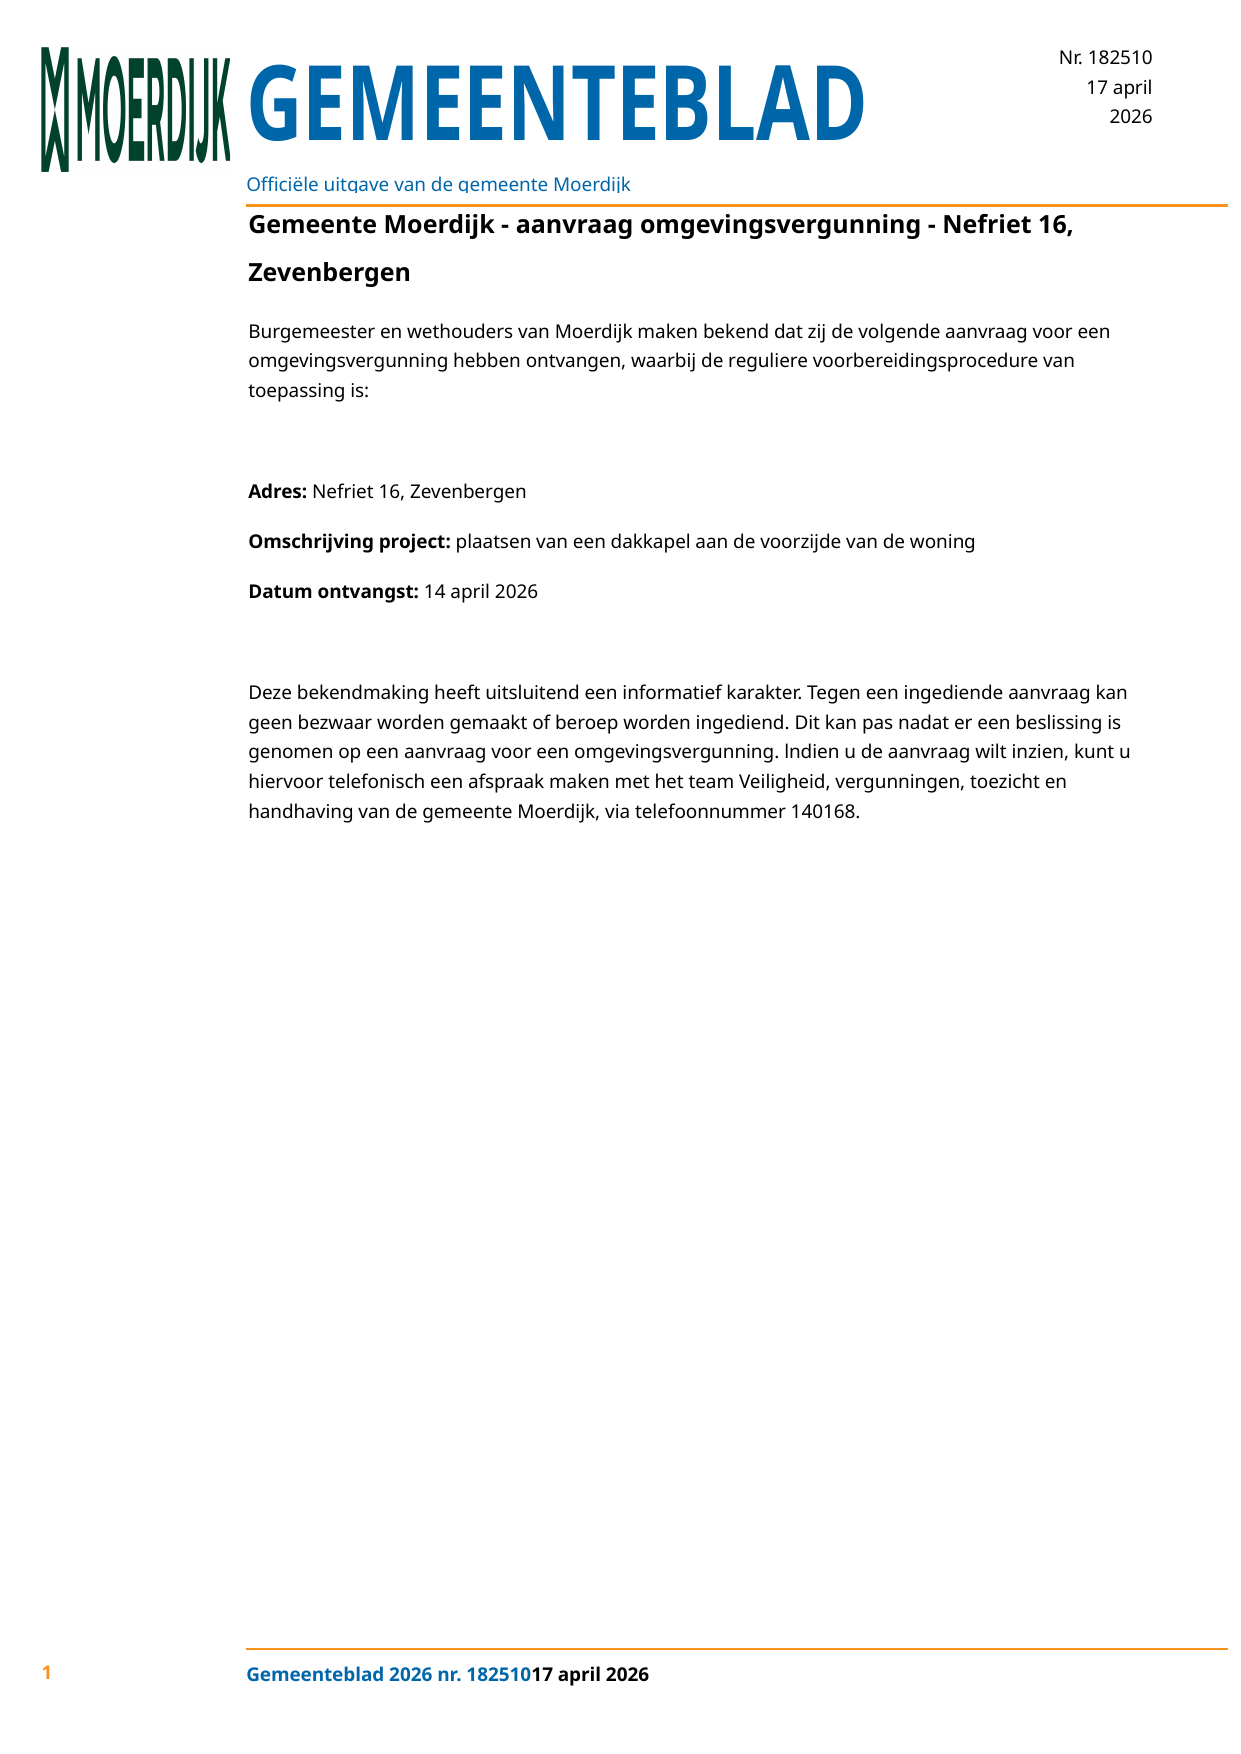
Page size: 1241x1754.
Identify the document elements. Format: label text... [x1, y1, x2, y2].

text Adres: Nefriet 16, Zevenbergen [248, 478, 1152, 504]
text Omschrijving project: plaatsen van een dakkapel aan de voorzijde van de woning [248, 528, 1152, 554]
text Datum ontvangst: 14 april 2026 [248, 579, 1152, 604]
text Deze bekendmaking heeft uitsluitend een informatief karakter. Tegen een ingediende aanvraag kan geen bezwaar worden gemaakt of beroep worden ingediend. Dit kan pas nadat er een beslissing is genomen op een aanvraag voor een omgevingsvergunning. lndien u de aanvraag wilt inzien, kunt u hiervoor telefonisch een afspraak maken met het team Veiligheid, vergunningen, toezicht en handhaving van de gemeente Moerdijk, via telefoonnummer 140168. [248, 679, 1152, 824]
picture [41, 47, 231, 172]
text Gemeente Moerdijk - aanvraag omgevingsvergunning - Nefriet 16, Zevenbergen [248, 207, 1152, 288]
text Burgemeester en wethouders van Moerdijk maken bekend dat zij de volgende aanvraag voor een omgevingsvergunning hebben ontvangen, waarbij de reguliere voorbereidingsprocedure van toepassing is: [248, 318, 1152, 403]
